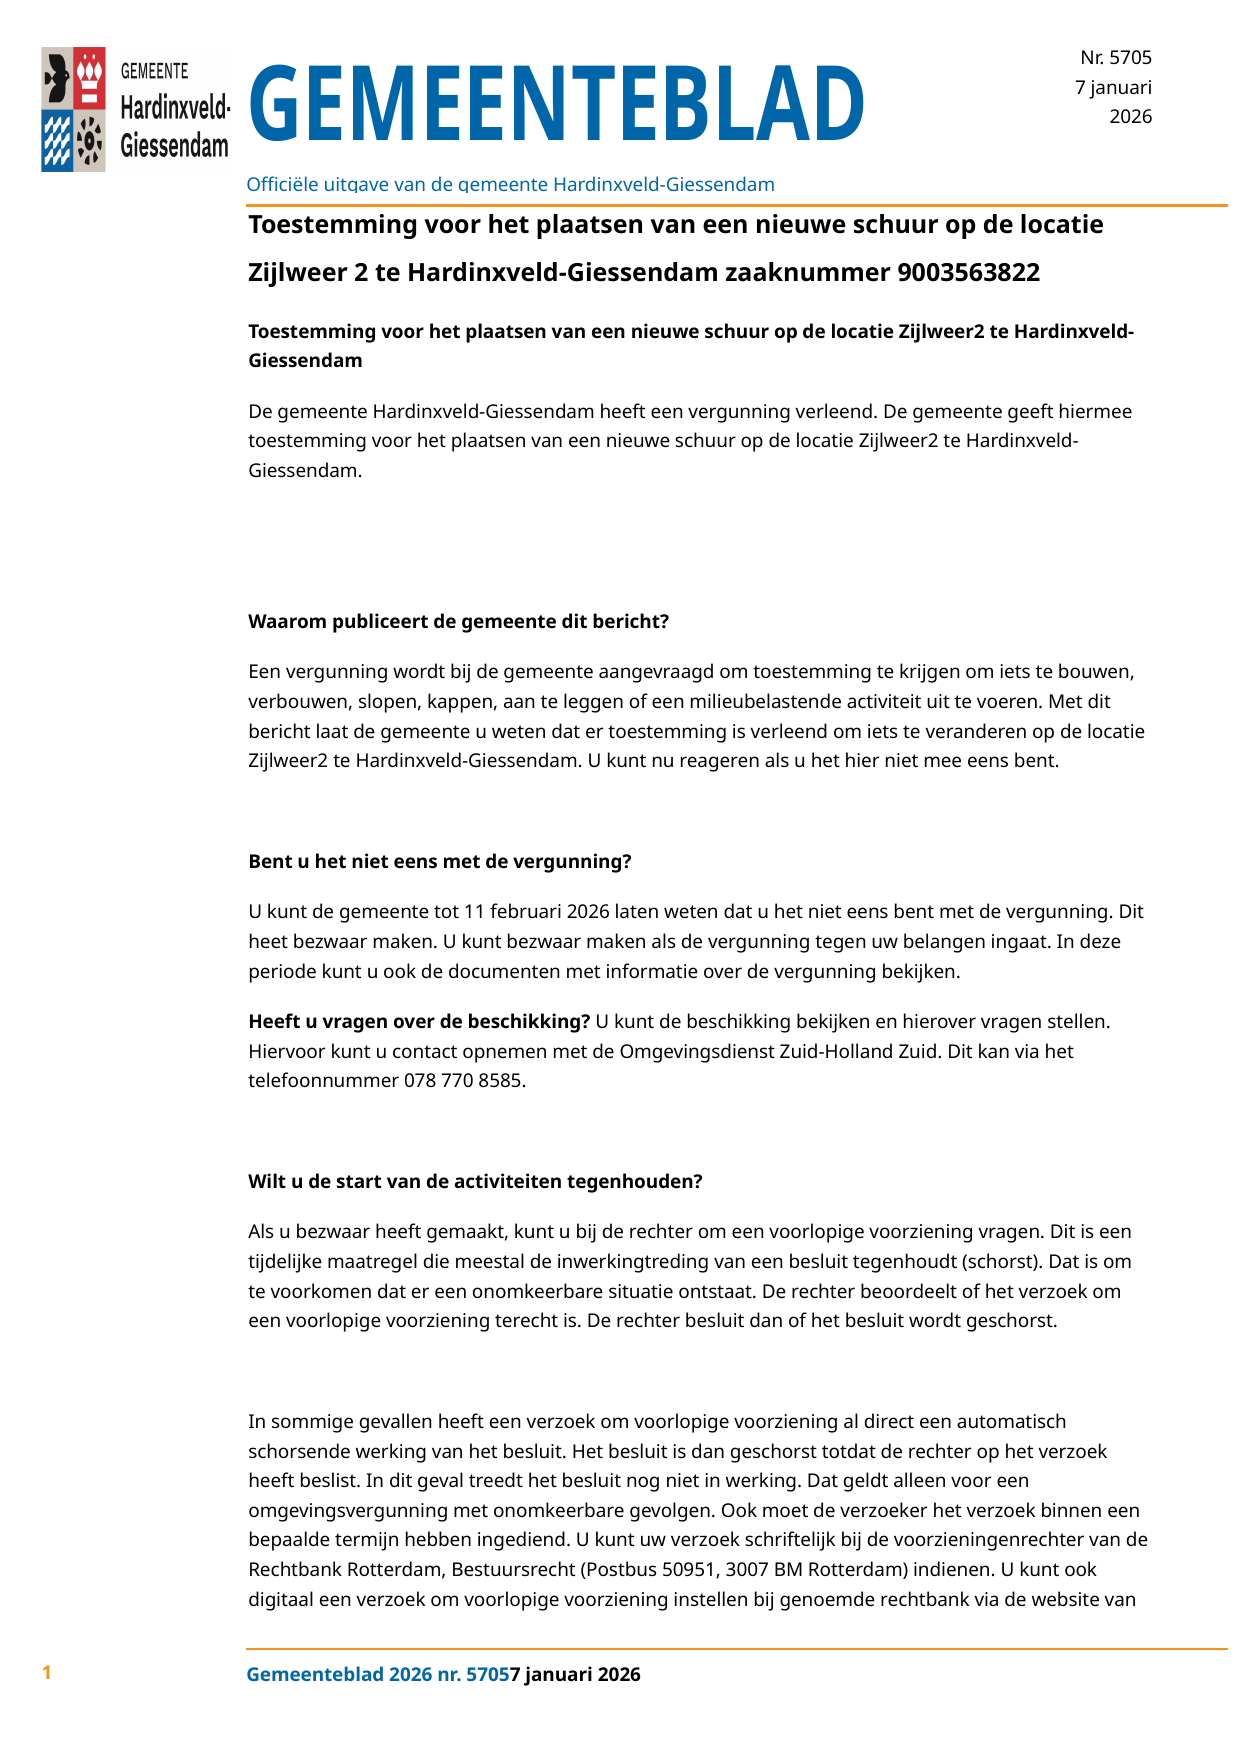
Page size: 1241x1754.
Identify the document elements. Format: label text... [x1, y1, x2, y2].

text In sommige gevallen heeft een verzoek om voorlopige voorziening al direct een automatisch schorsende werking van het besluit. Het besluit is dan geschorst totdat de rechter op het verzoek heeft beslist. In dit geval treedt het besluit nog niet in werking. Dat geldt alleen voor een omgevingsvergunning met onomkeerbare gevolgen. Ook moet de verzoeker het verzoek binnen een bepaalde termijn hebben ingediend. U kunt uw verzoek schriftelijk bij de voorzieningenrechter van de Rechtbank Rotterdam, Bestuursrecht (Postbus 50951, 3007 BM Rotterdam) indienen. U kunt ook digitaal een verzoek om voorlopige voorziening instellen bij genoemde rechtbank via de website van [248, 1408, 1152, 1612]
text Waarom publiceert de gemeente dit bericht? [248, 608, 1152, 634]
text Toestemming voor het plaatsen van een nieuwe schuur op de locatie Zijlweer2 te Hardinxveld-Giessendam [248, 318, 1152, 373]
text Bent u het niet eens met de vergunning? [248, 848, 1152, 874]
text Wilt u de start van de activiteiten tegenhouden? [248, 1168, 1152, 1194]
text Een vergunning wordt bij de gemeente aangevraagd om toestemming te krijgen om iets te bouwen, verbouwen, slopen, kappen, aan te leggen of een milieubelastende activiteit uit te voeren. Met dit bericht laat de gemeente u weten dat er toestemming is verleend om iets te veranderen op de locatie Zijlweer2 te Hardinxveld-Giessendam. U kunt nu reageren als u het hier niet mee eens bent. [248, 659, 1152, 773]
text U kunt de gemeente tot 11 februari 2026 laten weten dat u het niet eens bent met de vergunning. Dit heet bezwaar maken. U kunt bezwaar maken als de vergunning tegen uw belangen ingaat. In deze periode kunt u ook de documenten met informatie over de vergunning bekijken. [248, 899, 1152, 984]
text Toestemming voor het plaatsen van een nieuwe schuur op de locatie Zijlweer 2 te Hardinxveld-Giessendam zaaknummer 9003563822 [248, 207, 1152, 288]
text De gemeente Hardinxveld-Giessendam heeft een vergunning verleend. De gemeente geeft hiermee toestemming voor het plaatsen van een nieuwe schuur op de locatie Zijlweer2 te Hardinxveld-Giessendam. [248, 398, 1152, 483]
picture [41, 47, 231, 172]
text Als u bezwaar heeft gemaakt, kunt u bij de rechter om een voorlopige voorziening vragen. Dit is een tijdelijke maatregel die meestal de inwerkingtreding van een besluit tegenhoudt (schorst). Dat is om te voorkomen dat er een onomkeerbare situatie ontstaat. De rechter beoordeelt of het verzoek om een voorlopige voorziening terecht is. De rechter besluit dan of het besluit wordt geschorst. [248, 1219, 1152, 1333]
text Heeft u vragen over de beschikking? U kunt de beschikking bekijken en hierover vragen stellen. Hiervoor kunt u contact opnemen met de Omgevingsdienst Zuid-Holland Zuid. Dit kan via het telefoonnummer 078 770 8585. [248, 1008, 1152, 1093]
